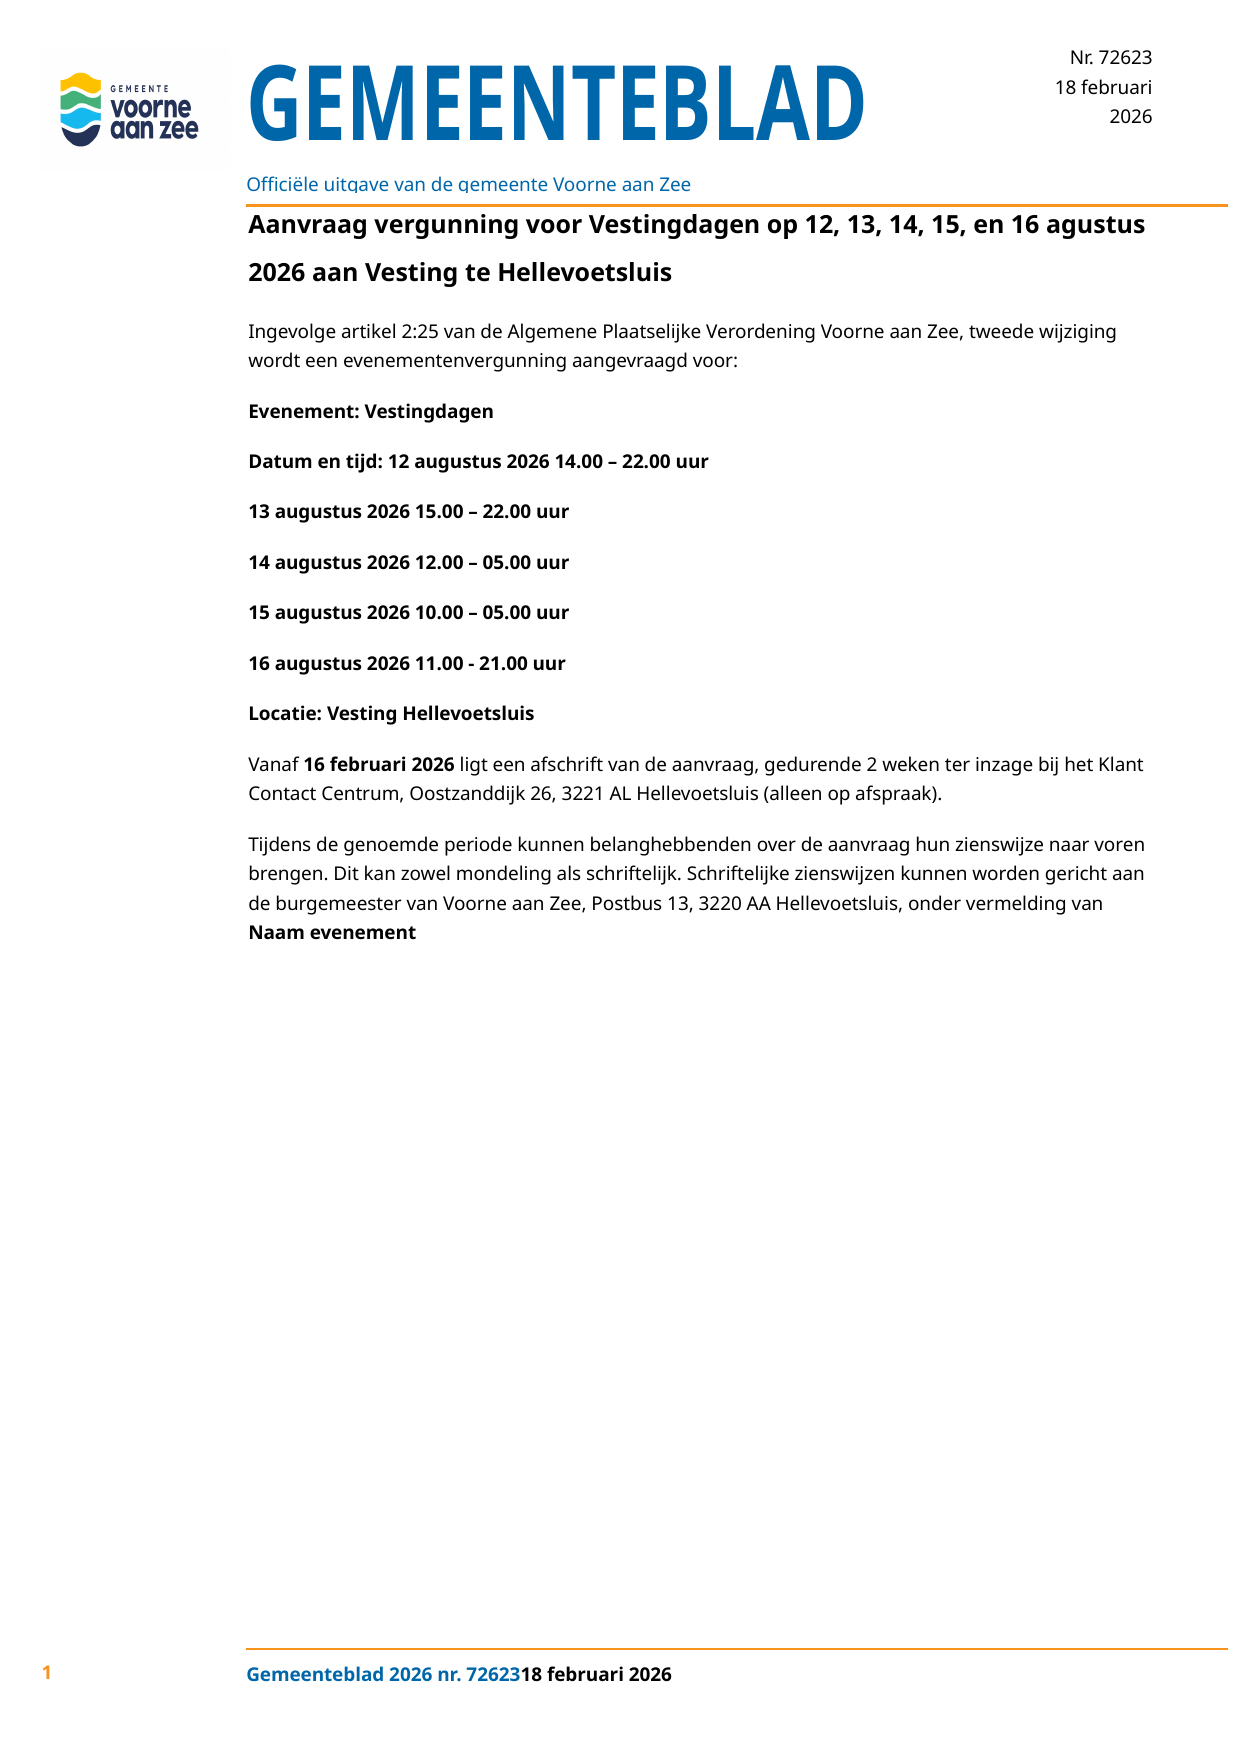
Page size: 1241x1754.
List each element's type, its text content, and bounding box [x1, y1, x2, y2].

text 15 augustus 2026 10.00 – 05.00 uur [248, 599, 1152, 625]
text Datum en tijd: 12 augustus 2026 14.00 – 22.00 uur [248, 448, 1152, 474]
text Vanaf 16 februari 2026 ligt een afschrift van de aanvraag, gedurende 2 weken ter inzage bij het Klant Contact Centrum, Oostzanddijk 26, 3221 AL Hellevoetsluis (alleen op afspraak). [248, 751, 1152, 806]
text Locatie: Vesting Hellevoetsluis [248, 700, 1152, 726]
text Evenement: Vestingdagen [248, 398, 1152, 424]
text Tijdens de genoemde periode kunnen belanghebbenden over de aanvraag hun zienswijze naar voren brengen. Dit kan zowel mondeling als schriftelijk. Schriftelijke zienswijzen kunnen worden gericht aan de burgemeester van Voorne aan Zee, Postbus 13, 3220 AA Hellevoetsluis, onder vermelding van Naam evenement [248, 831, 1152, 945]
text Ingevolge artikel 2:25 van de Algemene Plaatselijke Verordening Voorne aan Zee, tweede wijziging wordt een evenementenvergunning aangevraagd voor: [248, 318, 1152, 373]
text 13 augustus 2026 15.00 – 22.00 uur [248, 499, 1152, 524]
picture [41, 47, 231, 172]
text 16 augustus 2026 11.00 - 21.00 uur [248, 650, 1152, 676]
text Aanvraag vergunning voor Vestingdagen op 12, 13, 14, 15, en 16 agustus 2026 aan Vesting te Hellevoetsluis [248, 207, 1152, 288]
text 14 augustus 2026 12.00 – 05.00 uur [248, 549, 1152, 575]
